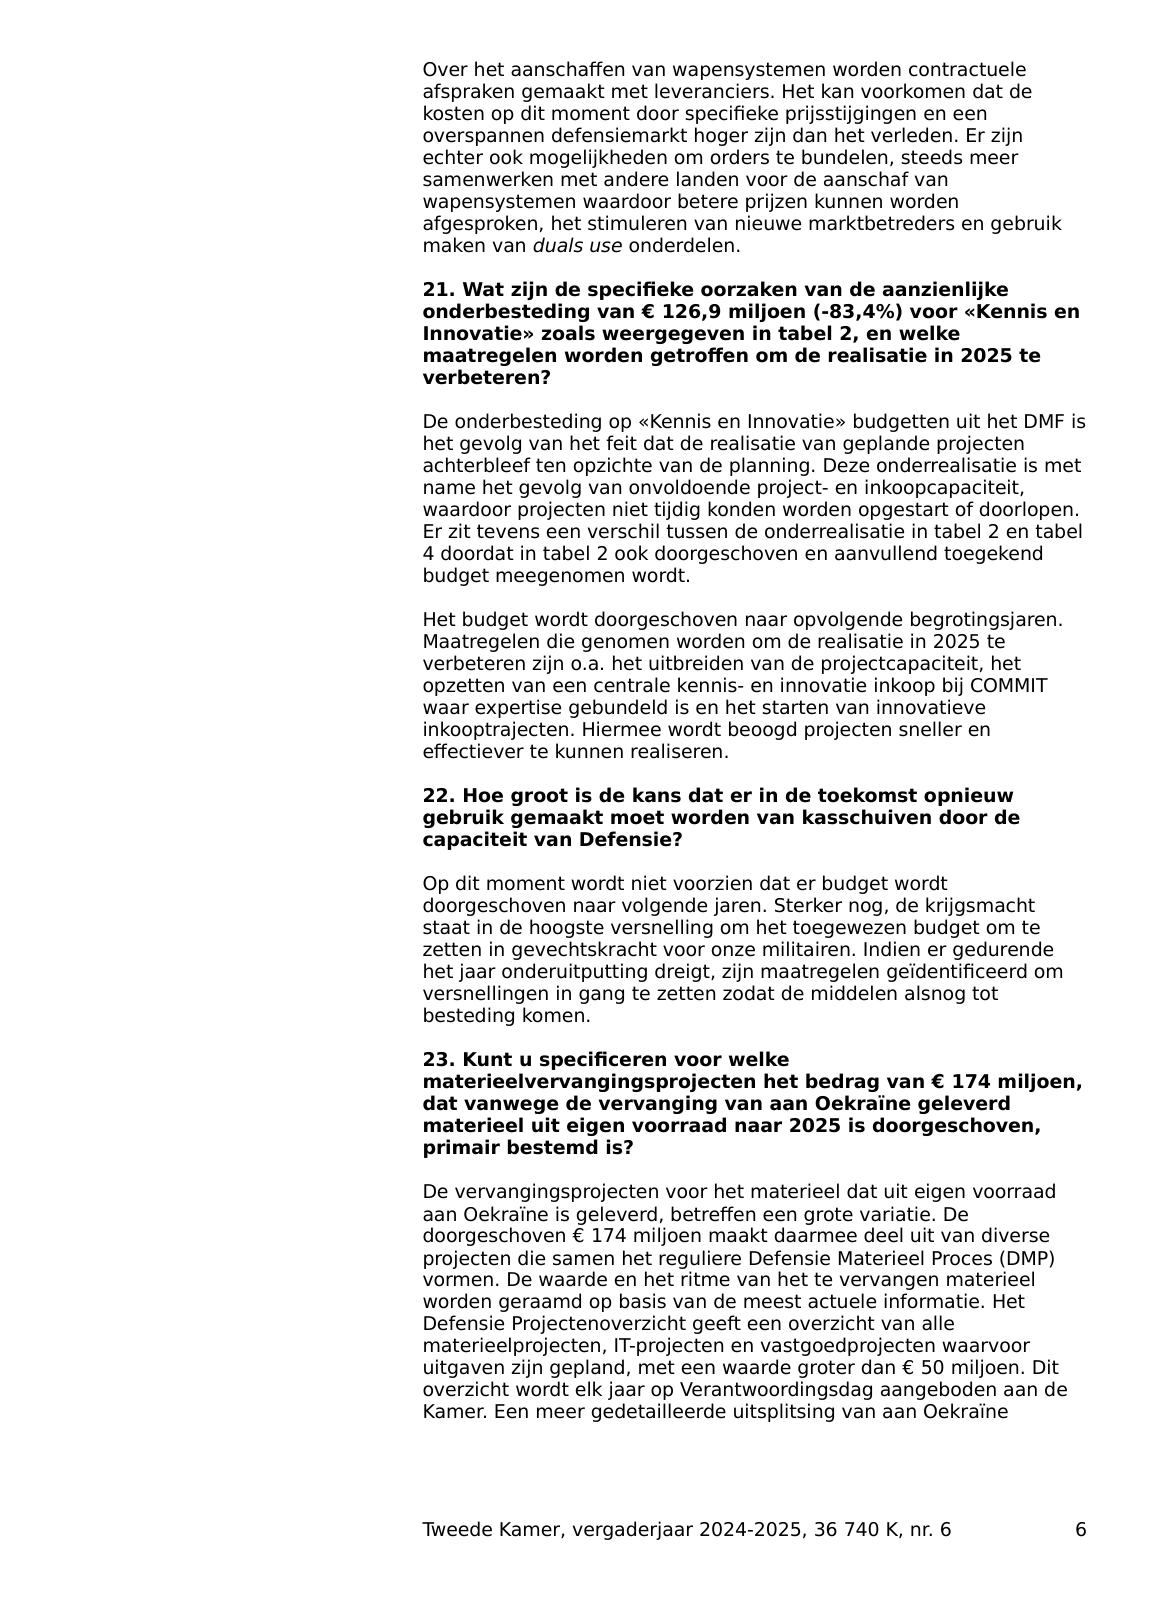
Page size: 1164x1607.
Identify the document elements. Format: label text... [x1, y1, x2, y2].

text 23. Kunt u specificeren voor welke materieelvervangingsprojecten het bedrag van € 174 miljoen, dat vanwege de vervanging van aan Oekraïne geleverd materieel uit eigen voorraad naar 2025 is doorgeschoven, primair bestemd is? [422, 1049, 1087, 1159]
text 21. Wat zijn de specifieke oorzaken van de aanzienlijke onderbesteding van € 126,9 miljoen (-83,4%) voor «Kennis en Innovatie» zoals weergegeven in tabel 2, en welke maatregelen worden getroffen om de realisatie in 2025 te verbeteren? [422, 279, 1087, 389]
text De vervangingsprojecten voor het materieel dat uit eigen voorraad aan Oekraïne is geleverd, betreffen een grote variatie. De doorgeschoven € 174 miljoen maakt daarmee deel uit van diverse projecten die samen het reguliere Defensie Materieel Proces (DMP) vormen. De waarde en het ritme van het te vervangen materieel worden geraamd op basis van de meest actuele informatie. Het Defensie Projectenoverzicht geeft een overzicht van alle materieelprojecten, IT-projecten en vastgoedprojecten waarvoor uitgaven zijn gepland, met een waarde groter dan € 50 miljoen. Dit overzicht wordt elk jaar op Verantwoordingsdag aangeboden aan de Kamer. Een meer gedetailleerde uitsplitsing van aan Oekraïne [422, 1181, 1087, 1423]
text De onderbesteding op «Kennis en Innovatie» budgetten uit het DMF is het gevolg van het feit dat de realisatie van geplande projecten achterbleef ten opzichte van de planning. Deze onderrealisatie is met name het gevolg van onvoldoende project- en inkoopcapaciteit, waardoor projecten niet tijdig konden worden opgestart of doorlopen. Er zit tevens een verschil tussen de onderrealisatie in tabel 2 en tabel 4 doordat in tabel 2 ook doorgeschoven en aanvullend toegekend budget meegenomen wordt. [422, 411, 1087, 587]
text Op dit moment wordt niet voorzien dat er budget wordt doorgeschoven naar volgende jaren. Sterker nog, de krijgsmacht staat in de hoogste versnelling om het toegewezen budget om te zetten in gevechtskracht voor onze militairen. Indien er gedurende het jaar onderuitputting dreigt, zijn maatregelen geïdentificeerd om versnellingen in gang te zetten zodat de middelen alsnog tot besteding komen. [422, 873, 1087, 1027]
text Het budget wordt doorgeschoven naar opvolgende begrotingsjaren. Maatregelen die genomen worden om de realisatie in 2025 te verbeteren zijn o.a. het uitbreiden van de projectcapaciteit, het opzetten van een centrale kennis- en innovatie inkoop bij COMMIT waar expertise gebundeld is en het starten van innovatieve inkooptrajecten. Hiermee wordt beoogd projecten sneller en effectiever te kunnen realiseren. [422, 609, 1087, 763]
text 22. Hoe groot is de kans dat er in de toekomst opnieuw gebruik gemaakt moet worden van kasschuiven door de capaciteit van Defensie? [422, 785, 1087, 851]
text Over het aanschaffen van wapensystemen worden contractuele afspraken gemaakt met leveranciers. Het kan voorkomen dat de kosten op dit moment door specifieke prijsstijgingen en een overspannen defensiemarkt hoger zijn dan het verleden. Er zijn echter ook mogelijkheden om orders te bundelen, steeds meer samenwerken met andere landen voor de aanschaf van wapensystemen waardoor betere prijzen kunnen worden afgesproken, het stimuleren van nieuwe marktbetreders en gebruik maken van duals use onderdelen. [422, 59, 1087, 257]
